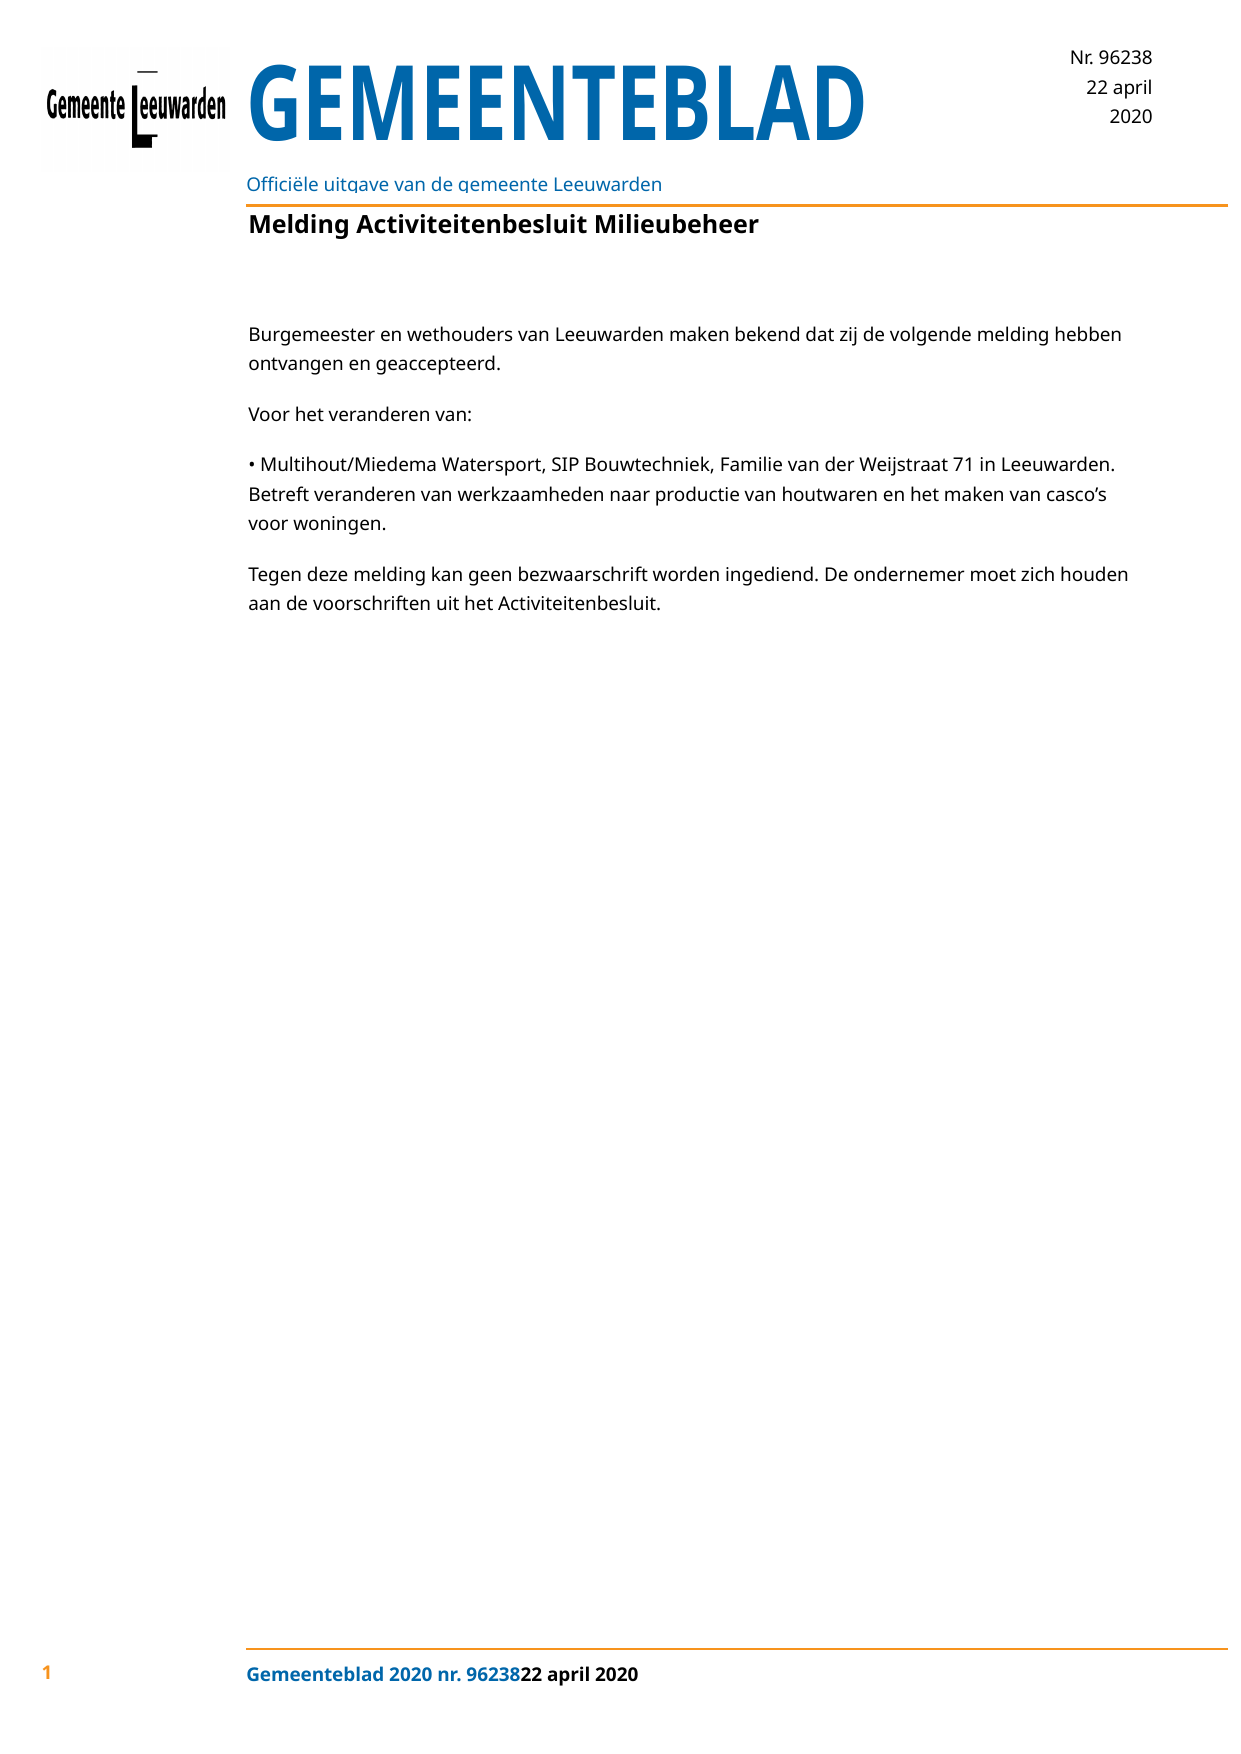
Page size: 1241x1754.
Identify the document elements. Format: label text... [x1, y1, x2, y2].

text Burgemeester en wethouders van Leeuwarden maken bekend dat zij de volgende melding hebben ontvangen en geaccepteerd. [248, 321, 1152, 376]
text Melding Activiteitenbesluit Milieubeheer [248, 207, 1152, 241]
text • Multihout/Miedema Watersport, SIP Bouwtechniek, Familie van der Weijstraat 71 in Leeuwarden. Betreft veranderen van werkzaamheden naar productie van houtwaren en het maken van casco’s voor woningen. [248, 451, 1152, 536]
text Voor het veranderen van: [248, 401, 1152, 426]
picture [41, 47, 231, 172]
text Tegen deze melding kan geen bezwaarschrift worden ingediend. De ondernemer moet zich houden aan de voorschriften uit het Activiteitenbesluit. [248, 561, 1152, 616]
